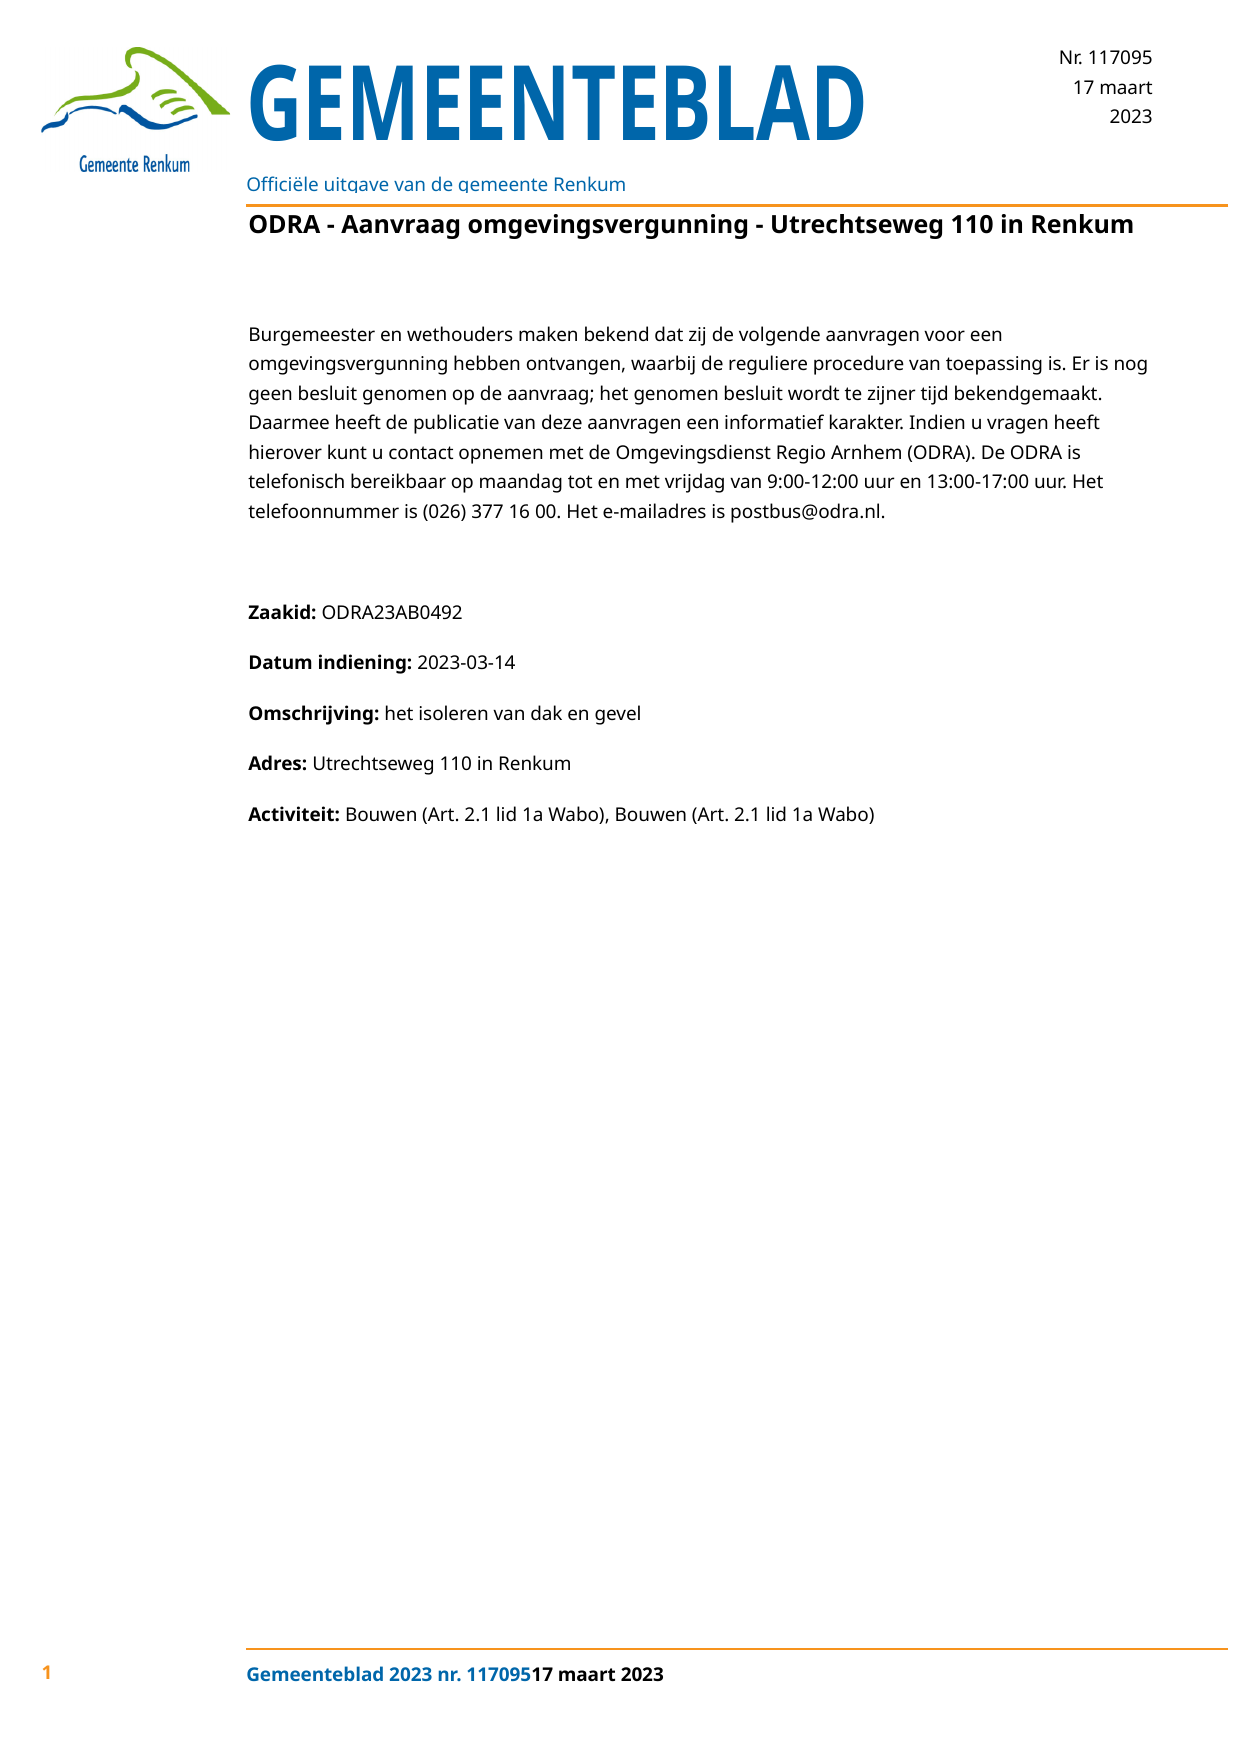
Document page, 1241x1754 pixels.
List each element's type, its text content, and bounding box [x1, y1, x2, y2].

text Adres: Utrechtseweg 110 in Renkum [248, 750, 1152, 776]
text Burgemeester en wethouders maken bekend dat zij de volgende aanvragen voor een omgevingsvergunning hebben ontvangen, waarbij de reguliere procedure van toepassing is. Er is nog geen besluit genomen op de aanvraag; het genomen besluit wordt te zijner tijd bekendgemaakt. Daarmee heeft de publicatie van deze aanvragen een informatief karakter. Indien u vragen heeft hierover kunt u contact opnemen met de Omgevingsdienst Regio Arnhem (ODRA). De ODRA is telefonisch bereikbaar op maandag tot en met vrijdag van 9:00-12:00 uur en 13:00-17:00 uur. Het telefoonnummer is (026) 377 16 00. Het e-mailadres is postbus@odra.nl. [248, 321, 1152, 524]
text Zaakid: ODRA23AB0492 [248, 599, 1152, 625]
text ODRA - Aanvraag omgevingsvergunning - Utrechtseweg 110 in Renkum [248, 207, 1152, 241]
text Activiteit: Bouwen (Art. 2.1 lid 1a Wabo), Bouwen (Art. 2.1 lid 1a Wabo) [248, 801, 1152, 826]
text Omschrijving: het isoleren van dak en gevel [248, 700, 1152, 726]
picture [41, 47, 231, 172]
text Datum indiening: 2023-03-14 [248, 649, 1152, 675]
